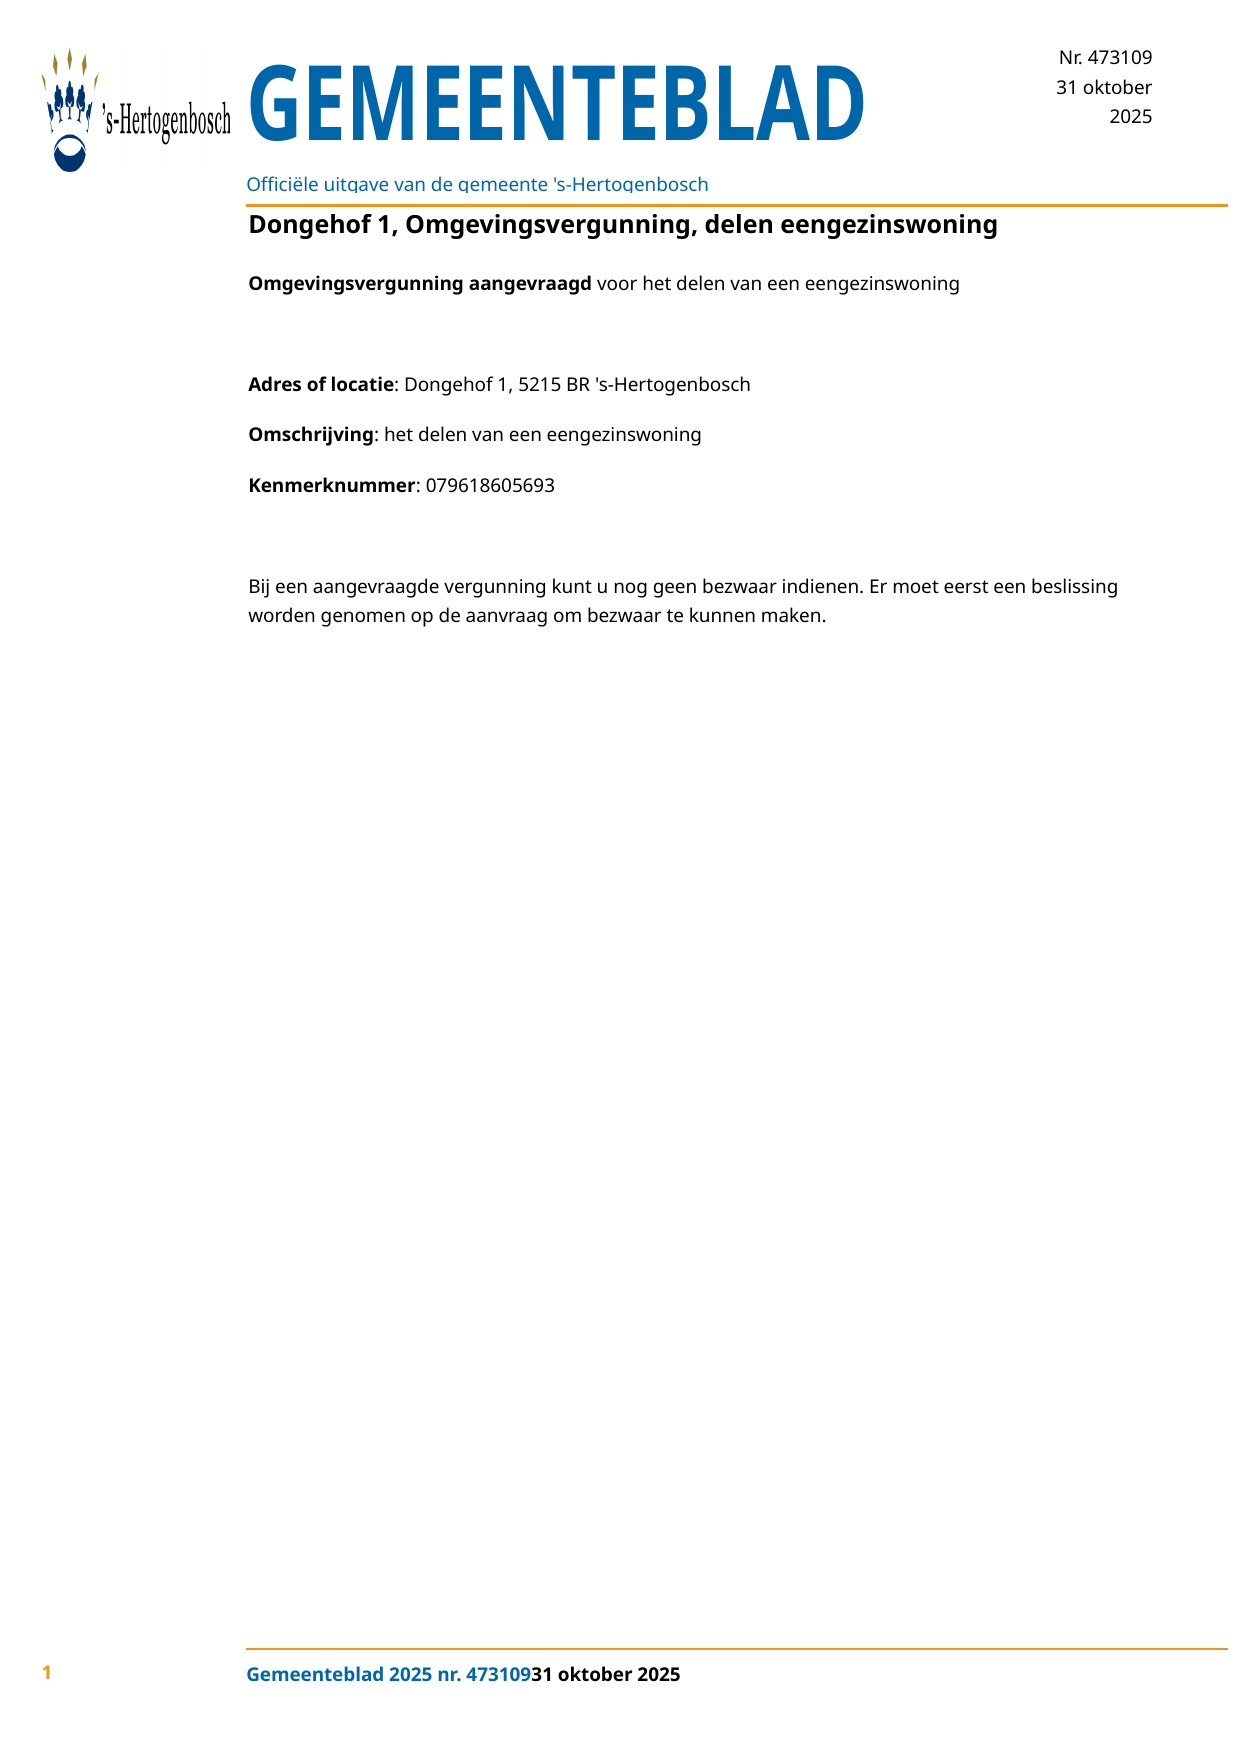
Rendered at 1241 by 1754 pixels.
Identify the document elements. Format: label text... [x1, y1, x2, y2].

text Bij een aangevraagde vergunning kunt u nog geen bezwaar indienen. Er moet eerst een beslissing worden genomen op de aanvraag om bezwaar te kunnen maken. [248, 573, 1152, 628]
text Dongehof 1, Omgevingsvergunning, delen eengezinswoning [248, 207, 1152, 241]
text Kenmerknummer: 079618605693 [248, 472, 1152, 498]
text Omschrijving: het delen van een eengezinswoning [248, 422, 1152, 447]
text Adres of locatie: Dongehof 1, 5215 BR 's-Hertogenbosch [248, 371, 1152, 397]
picture [41, 47, 231, 172]
text Omgevingsvergunning aangevraagd voor het delen van een eengezinswoning [248, 270, 1152, 296]
